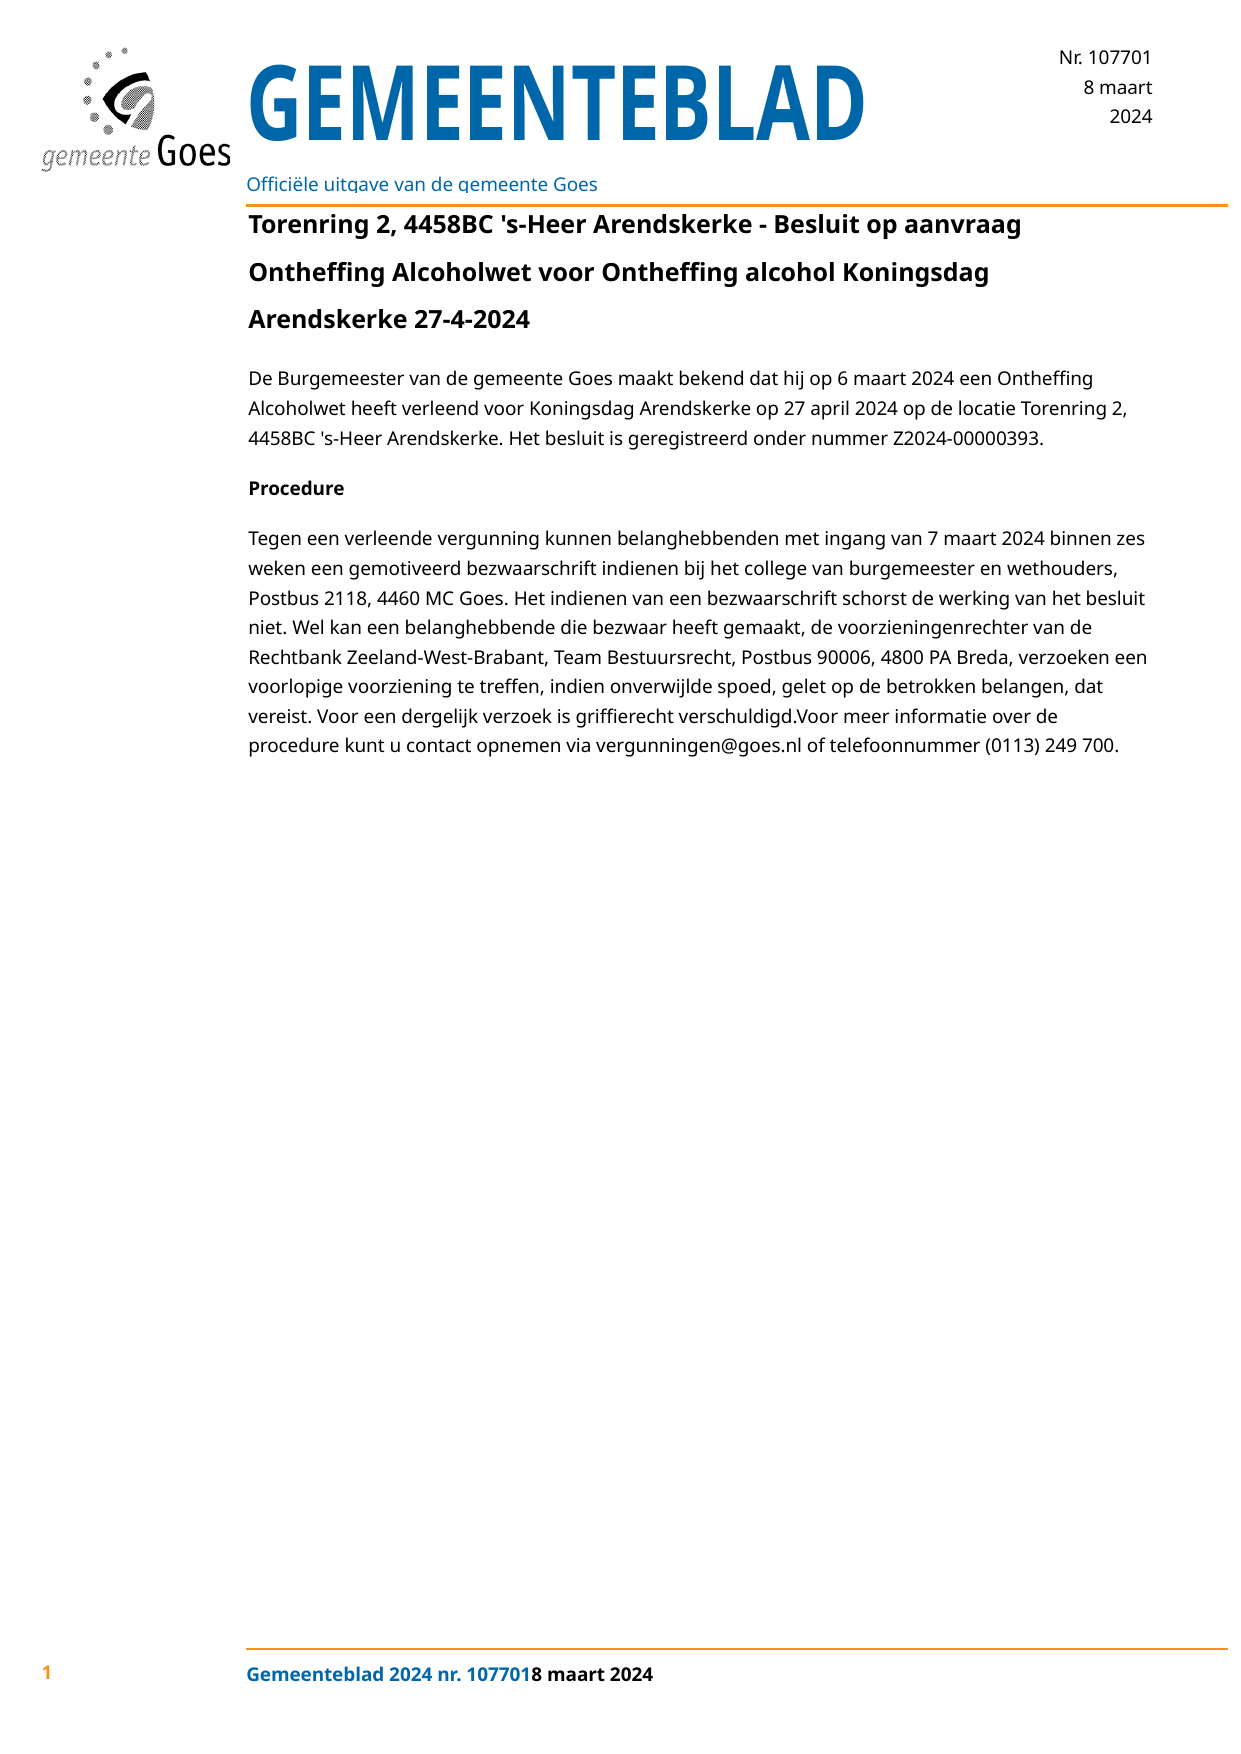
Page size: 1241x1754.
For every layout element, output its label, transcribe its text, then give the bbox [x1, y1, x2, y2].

text De Burgemeester van de gemeente Goes maakt bekend dat hij op 6 maart 2024 een Ontheffing Alcoholwet heeft verleend voor Koningsdag Arendskerke op 27 april 2024 op de locatie Torenring 2, 4458BC 's-Heer Arendskerke. Het besluit is geregistreerd onder nummer Z2024-00000393. [248, 366, 1152, 450]
text Tegen een verleende vergunning kunnen belanghebbenden met ingang van 7 maart 2024 binnen zes weken een gemotiveerd bezwaarschrift indienen bij het college van burgemeester en wethouders, Postbus 2118, 4460 MC Goes. Het indienen van een bezwaarschrift schorst de werking van het besluit niet. Wel kan een belanghebbende die bezwaar heeft gemaakt, de voorzieningenrechter van de Rechtbank Zeeland-West-Brabant, Team Bestuursrecht, Postbus 90006, 4800 PA Breda, verzoeken een voorlopige voorziening te treffen, indien onverwijlde spoed, gelet op de betrokken belangen, dat vereist. Voor een dergelijk verzoek is griffierecht verschuldigd.Voor meer informatie over de procedure kunt u contact opnemen via vergunningen@goes.nl of telefoonnummer (0113) 249 700. [248, 526, 1152, 758]
text Procedure [248, 475, 1152, 501]
picture [41, 47, 231, 172]
text Torenring 2, 4458BC 's-Heer Arendskerke - Besluit op aanvraag Ontheffing Alcoholwet voor Ontheffing alcohol Koningsdag Arendskerke 27-4-2024 [248, 207, 1152, 336]
